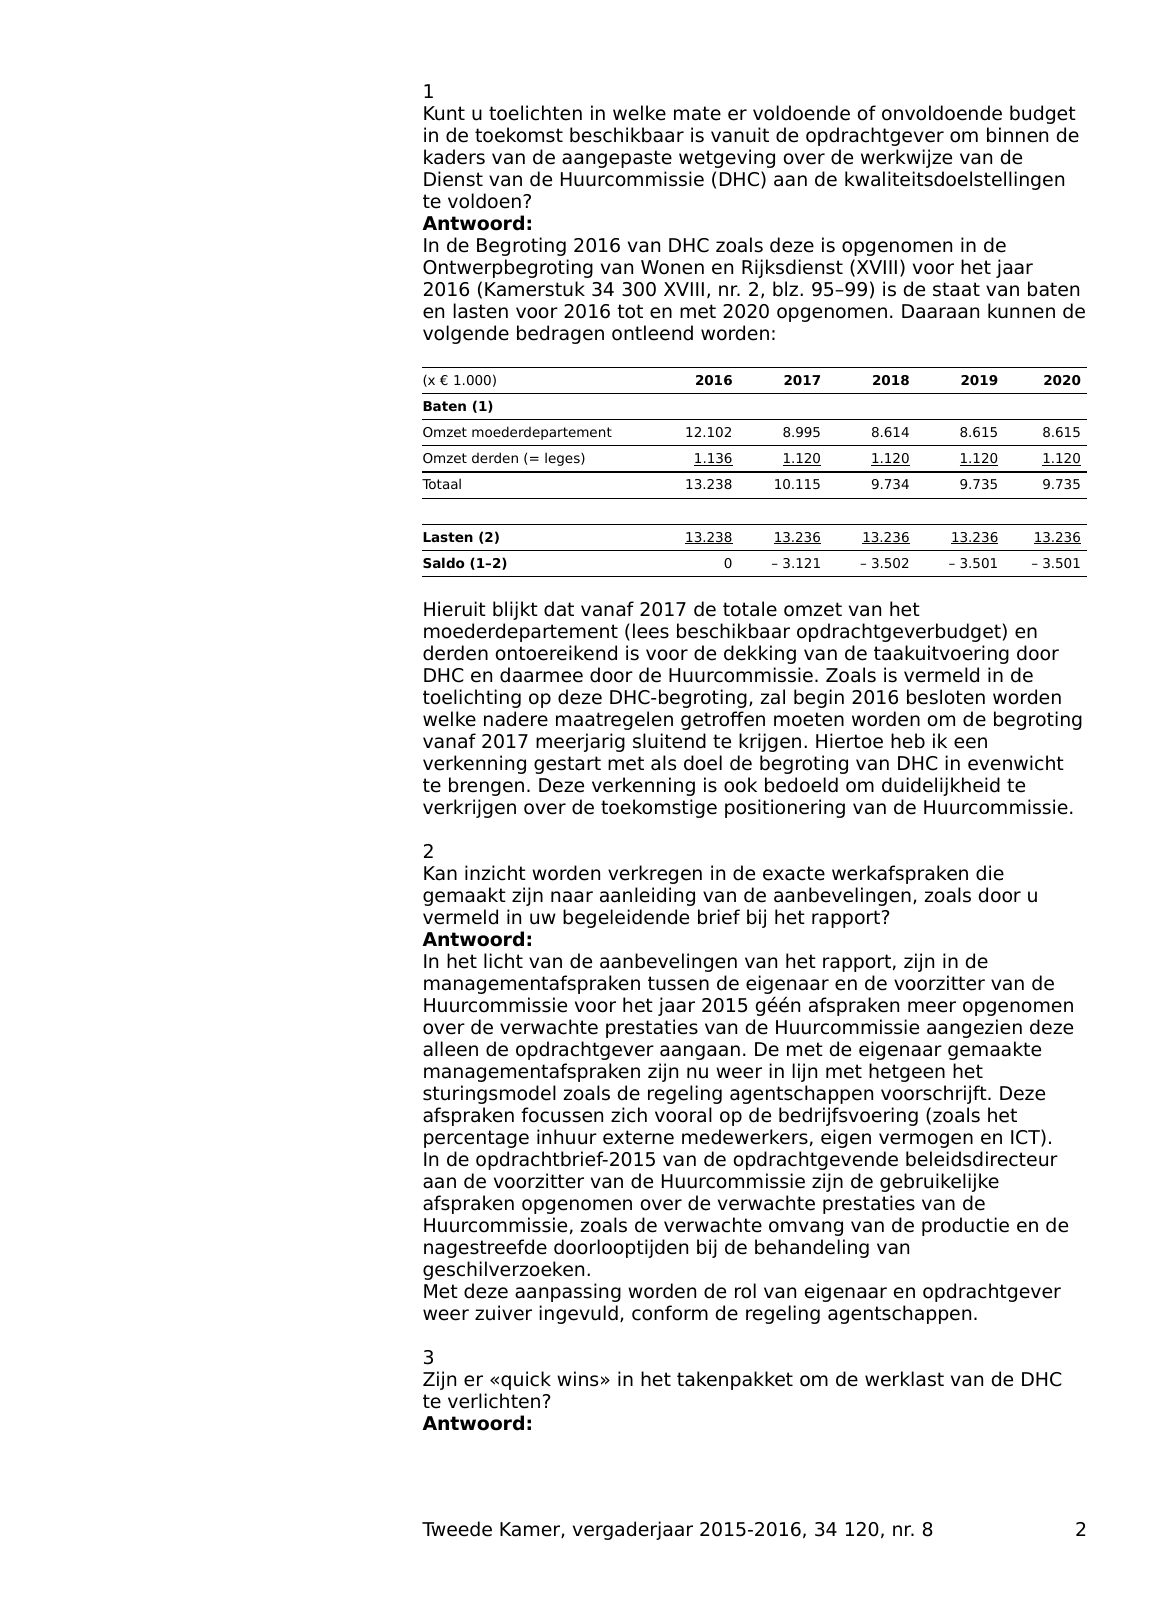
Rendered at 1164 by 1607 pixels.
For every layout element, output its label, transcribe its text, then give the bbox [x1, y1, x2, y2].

table_cell [915, 394, 1004, 419]
table_cell 13.238 [650, 525, 738, 550]
text Antwoord: [422, 1413, 1087, 1435]
text 1 [422, 81, 1087, 103]
table_cell – 3.121 [738, 551, 827, 576]
table_cell 1.120 [1004, 446, 1087, 471]
table_cell 10.115 [738, 473, 827, 498]
table_cell [827, 394, 915, 419]
text In het licht van de aanbevelingen van het rapport, zijn in de managementafspraken tussen de eigenaar en de voorzitter van de Huurcommissie voor het jaar 2015 géén afspraken meer opgenomen over de verwachte prestaties van de Huurcommissie aangezien deze alleen de opdrachtgever aangaan. De met de eigenaar gemaakte managementafspraken zijn nu weer in lijn met hetgeen het sturingsmodel zoals de regeling agentschappen voorschrijft. Deze afspraken focussen zich vooral op de bedrijfsvoering (zoals het percentage inhuur externe medewerkers, eigen vermogen en ICT). [422, 951, 1087, 1149]
text Met deze aanpassing worden de rol van eigenaar en opdrachtgever weer zuiver ingevuld, conform de regeling agentschappen. [422, 1281, 1087, 1325]
table_cell – 3.502 [827, 551, 915, 576]
table_cell 12.102 [650, 420, 738, 445]
table_cell [915, 499, 1004, 524]
table_cell Omzet moederdepartement [422, 420, 649, 445]
table_cell [738, 394, 827, 419]
table_header (x € 1.000) [422, 368, 649, 393]
table_cell 9.735 [1004, 473, 1087, 498]
text Antwoord: [422, 929, 1087, 951]
table_cell 1.120 [915, 446, 1004, 471]
table_cell Lasten (2) [422, 525, 649, 550]
table_cell 13.236 [915, 525, 1004, 550]
table_cell [650, 394, 738, 419]
text In de Begroting 2016 van DHC zoals deze is opgenomen in de Ontwerpbegroting van Wonen en Rijksdienst (XVIII) voor het jaar 2016 (Kamerstuk 34 300 XVIII, nr. 2, blz. 95–99) is de staat van baten en lasten voor 2016 tot en met 2020 opgenomen. Daaraan kunnen de volgende bedragen ontleend worden: [422, 235, 1087, 345]
table_header 2019 [915, 368, 1004, 393]
table_cell 8.615 [1004, 420, 1087, 445]
text Antwoord: [422, 213, 1087, 235]
table_cell 0 [650, 551, 738, 576]
table_cell – 3.501 [915, 551, 1004, 576]
table_header 2018 [827, 368, 915, 393]
table_cell [1004, 499, 1087, 524]
table_cell [1004, 394, 1087, 419]
table_cell [422, 499, 649, 524]
table_cell 1.120 [827, 446, 915, 471]
table_cell Omzet derden (= leges) [422, 446, 649, 471]
table_header 2020 [1004, 368, 1087, 393]
text Hieruit blijkt dat vanaf 2017 de totale omzet van het moederdepartement (lees beschikbaar opdrachtgeverbudget) en derden ontoereikend is voor de dekking van de taakuitvoering door DHC en daarmee door de Huurcommissie. Zoals is vermeld in de toelichting op deze DHC-begroting, zal begin 2016 besloten worden welke nadere maatregelen getroffen moeten worden om de begroting vanaf 2017 meerjarig sluitend te krijgen. Hiertoe heb ik een verkenning gestart met als doel de begroting van DHC in evenwicht te brengen. Deze verkenning is ook bedoeld om duidelijkheid te verkrijgen over de toekomstige positionering van de Huurcommissie. [422, 599, 1087, 819]
table_cell 8.614 [827, 420, 915, 445]
text In de opdrachtbrief-2015 van de opdrachtgevende beleidsdirecteur aan de voorzitter van de Huurcommissie zijn de gebruikelijke afspraken opgenomen over de verwachte prestaties van de Huurcommissie, zoals de verwachte omvang van de productie en de nagestreefde doorlooptijden bij de behandeling van geschilverzoeken. [422, 1149, 1087, 1281]
table_cell 13.236 [827, 525, 915, 550]
text Kunt u toelichten in welke mate er voldoende of onvoldoende budget in de toekomst beschikbaar is vanuit de opdrachtgever om binnen de kaders van de aangepaste wetgeving over de werkwijze van de Dienst van de Huurcommissie (DHC) aan de kwaliteitsdoelstellingen te voldoen? [422, 103, 1087, 213]
table_cell 1.136 [650, 446, 738, 471]
table_cell – 3.501 [1004, 551, 1087, 576]
table_cell Totaal [422, 473, 649, 498]
table_cell 8.615 [915, 420, 1004, 445]
table_cell 9.734 [827, 473, 915, 498]
table_header 2017 [738, 368, 827, 393]
table_cell 1.120 [738, 446, 827, 471]
table_cell [827, 499, 915, 524]
table_cell 9.735 [915, 473, 1004, 498]
table_cell Saldo (1–2) [422, 551, 649, 576]
table_cell 13.236 [1004, 525, 1087, 550]
table_cell 8.995 [738, 420, 827, 445]
table_cell 13.236 [738, 525, 827, 550]
table_cell Baten (1) [422, 394, 649, 419]
table_header 2016 [650, 368, 738, 393]
text 2 [422, 841, 1087, 863]
text Kan inzicht worden verkregen in de exacte werkafspraken die gemaakt zijn naar aanleiding van de aanbevelingen, zoals door u vermeld in uw begeleidende brief bij het rapport? [422, 863, 1087, 929]
text 3 [422, 1347, 1087, 1369]
table_cell [738, 499, 827, 524]
table_cell [650, 499, 738, 524]
text Zijn er «quick wins» in het takenpakket om de werklast van de DHC te verlichten? [422, 1369, 1087, 1413]
table_cell 13.238 [650, 473, 738, 498]
